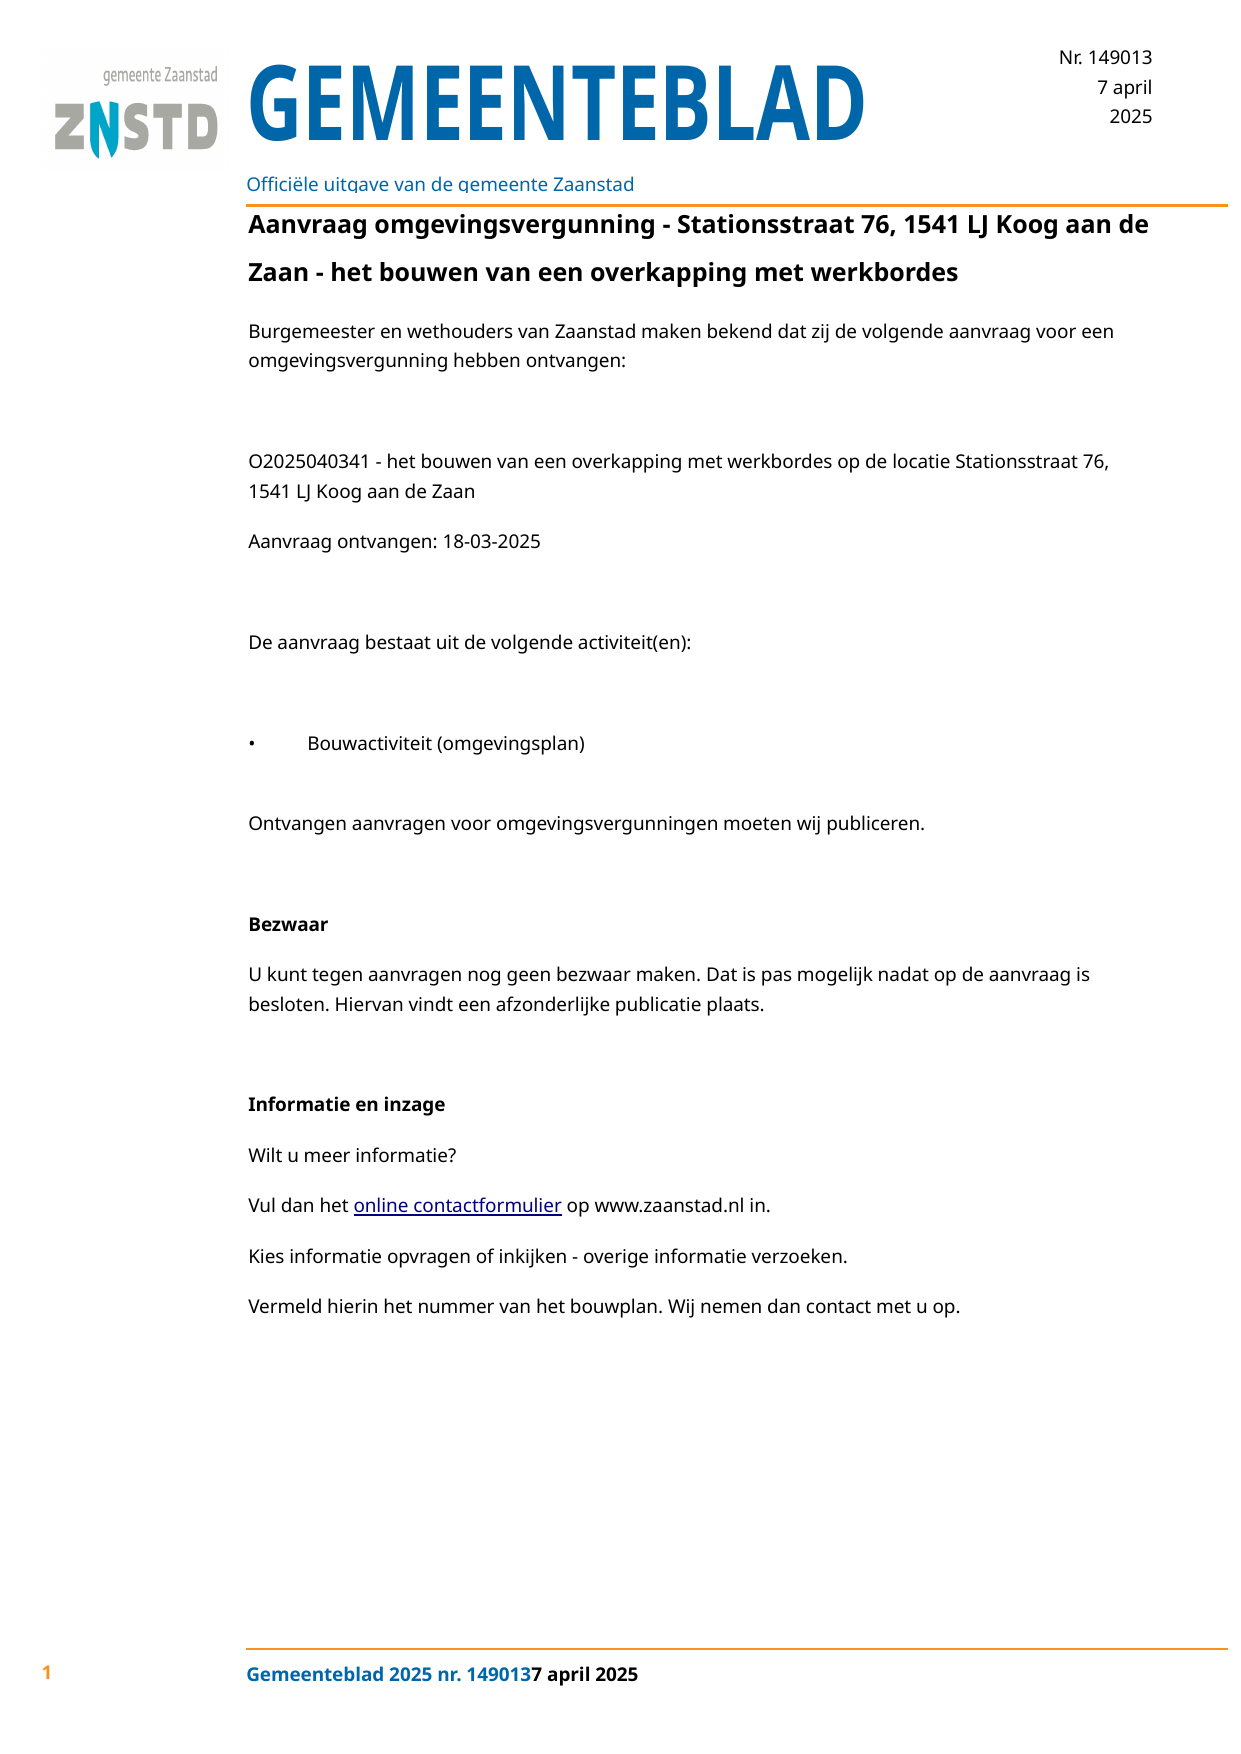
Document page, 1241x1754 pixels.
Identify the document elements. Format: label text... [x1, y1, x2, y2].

text U kunt tegen aanvragen nog geen bezwaar maken. Dat is pas mogelijk nadat op de aanvraag is besloten. Hiervan vindt een afzonderlijke publicatie plaats. [248, 961, 1152, 1017]
text O2025040341 - het bouwen van een overkapping met werkbordes op de locatie Stationsstraat 76, 1541 LJ Koog aan de Zaan [248, 448, 1152, 504]
text Burgemeester en wethouders van Zaanstad maken bekend dat zij de volgende aanvraag voor een omgevingsvergunning hebben ontvangen: [248, 318, 1152, 373]
text Ontvangen aanvragen voor omgevingsvergunningen moeten wij publiceren. [248, 810, 1152, 836]
text Vul dan het online contactformulier op www.zaanstad.nl in. [248, 1192, 1152, 1218]
text Aanvraag omgevingsvergunning - Stationsstraat 76, 1541 LJ Koog aan de Zaan - het bouwen van een overkapping met werkbordes [248, 207, 1152, 288]
text Vermeld hierin het nummer van het bouwplan. Wij nemen dan contact met u op. [248, 1293, 1152, 1319]
text Aanvraag ontvangen: 18-03-2025 [248, 528, 1152, 554]
text Bezwaar [248, 911, 1152, 937]
list Bouwactiviteit (omgevingsplan) [248, 730, 1152, 756]
picture [41, 47, 231, 172]
text Wilt u meer informatie? [248, 1142, 1152, 1168]
text Kies informatie opvragen of inkijken - overige informatie verzoeken. [248, 1243, 1152, 1269]
text Informatie en inzage [248, 1092, 1152, 1117]
text De aanvraag bestaat uit de volgende activiteit(en): [248, 629, 1152, 655]
